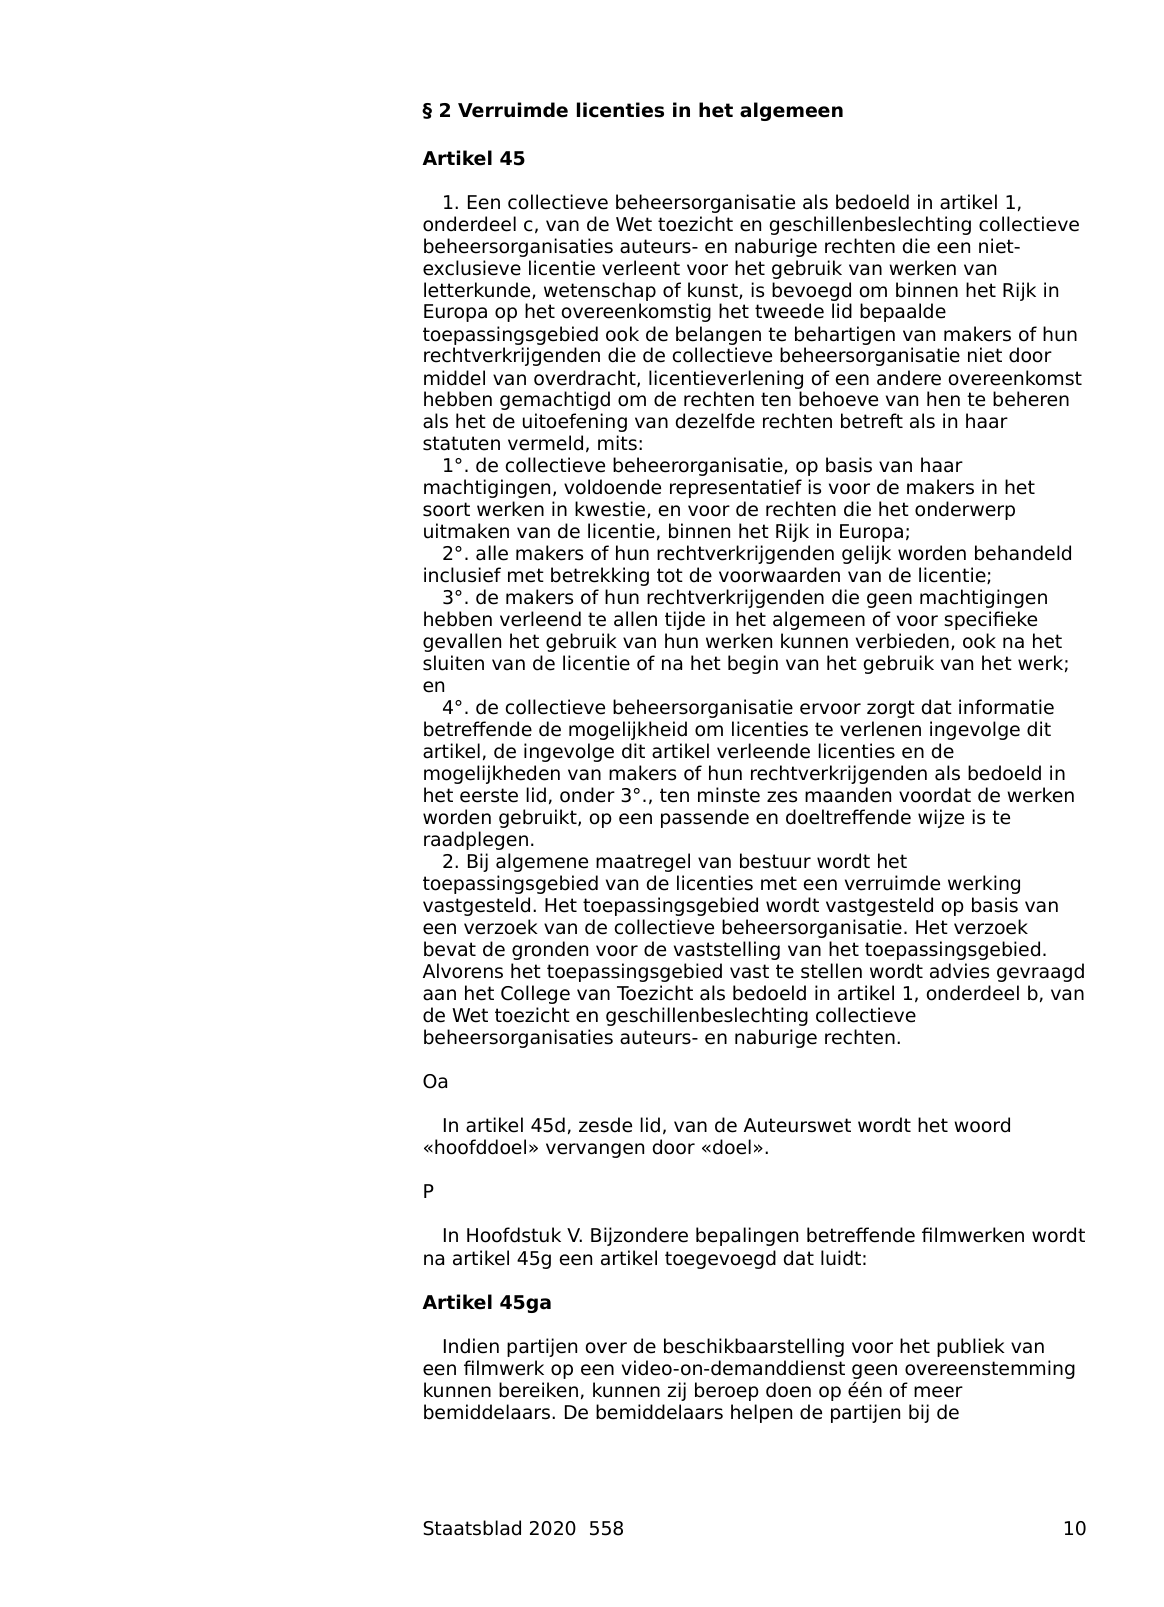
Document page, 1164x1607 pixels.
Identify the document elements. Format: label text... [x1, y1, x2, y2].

text 2°. alle makers of hun rechtverkrijgenden gelijk worden behandeld inclusief met betrekking tot de voorwaarden van de licentie; [422, 543, 1087, 587]
text 1°. de collectieve beheerorganisatie, op basis van haar machtigingen, voldoende representatief is voor de makers in het soort werken in kwestie, en voor de rechten die het onderwerp uitmaken van de licentie, binnen het Rijk in Europa; [422, 455, 1087, 543]
text 4°. de collectieve beheersorganisatie ervoor zorgt dat informatie betreffende de mogelijkheid om licenties te verlenen ingevolge dit artikel, de ingevolge dit artikel verleende licenties en de mogelijkheden van makers of hun rechtverkrijgenden als bedoeld in het eerste lid, onder 3°., ten minste zes maanden voordat de werken worden gebruikt, op een passende en doeltreffende wijze is te raadplegen. [422, 697, 1087, 851]
text 2. Bij algemene maatregel van bestuur wordt het toepassingsgebied van de licenties met een verruimde werking vastgesteld. Het toepassingsgebied wordt vastgesteld op basis van een verzoek van de collectieve beheersorganisatie. Het verzoek bevat de gronden voor de vaststelling van het toepassingsgebied. Alvorens het toepassingsgebied vast te stellen wordt advies gevraagd aan het College van Toezicht als bedoeld in artikel 1, onderdeel b, van de Wet toezicht en geschillenbeslechting collectieve beheersorganisaties auteurs- en naburige rechten. [422, 851, 1087, 1049]
text In Hoofdstuk V. Bijzondere bepalingen betreffende filmwerken wordt na artikel 45g een artikel toegevoegd dat luidt: [422, 1225, 1087, 1269]
subtitle Artikel 45ga [422, 1292, 1087, 1313]
subtitle § 2 Verruimde licenties in het algemeen [422, 100, 1087, 122]
text 3°. de makers of hun rechtverkrijgenden die geen machtigingen hebben verleend te allen tijde in het algemeen of voor specifieke gevallen het gebruik van hun werken kunnen verbieden, ook na het sluiten van de licentie of na het begin van het gebruik van het werk; en [422, 587, 1087, 697]
text In artikel 45d, zesde lid, van de Auteurswet wordt het woord «hoofddoel» vervangen door «doel». [422, 1115, 1087, 1159]
text P [422, 1181, 1087, 1203]
subtitle Artikel 45 [422, 147, 1087, 169]
text 1. Een collectieve beheersorganisatie als bedoeld in artikel 1, onderdeel c, van de Wet toezicht en geschillenbeslechting collectieve beheersorganisaties auteurs- en naburige rechten die een niet-exclusieve licentie verleent voor het gebruik van werken van letterkunde, wetenschap of kunst, is bevoegd om binnen het Rijk in Europa op het overeenkomstig het tweede lid bepaalde toepassingsgebied ook de belangen te behartigen van makers of hun rechtverkrijgenden die de collectieve beheersorganisatie niet door middel van overdracht, licentieverlening of een andere overeenkomst hebben gemachtigd om de rechten ten behoeve van hen te beheren als het de uitoefening van dezelfde rechten betreft als in haar statuten vermeld, mits: [422, 192, 1087, 455]
text Oa [422, 1071, 1087, 1093]
text Indien partijen over de beschikbaarstelling voor het publiek van een filmwerk op een video-on-demanddienst geen overeenstemming kunnen bereiken, kunnen zij beroep doen op één of meer bemiddelaars. De bemiddelaars helpen de partijen bij de [422, 1336, 1087, 1424]
